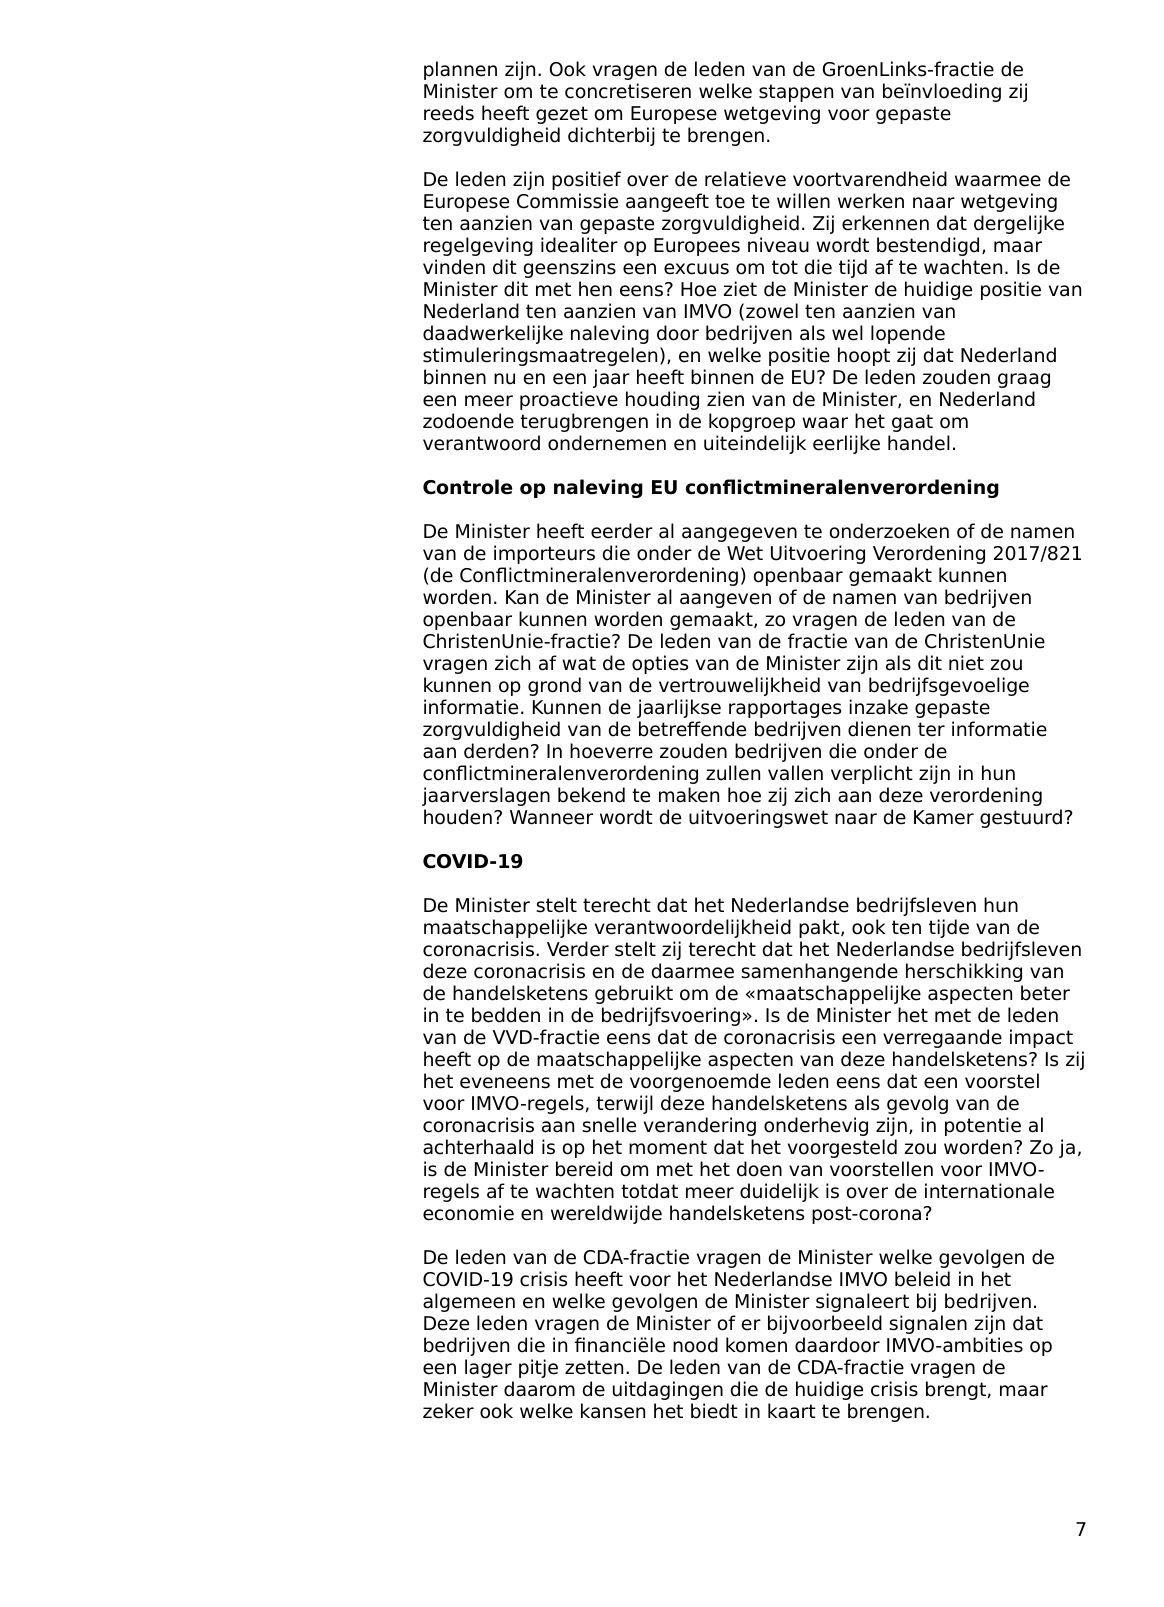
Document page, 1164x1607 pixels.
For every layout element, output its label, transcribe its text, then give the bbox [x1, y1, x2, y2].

text De Minister heeft eerder al aangegeven te onderzoeken of de namen van de importeurs die onder de Wet Uitvoering Verordening 2017/821 (de Conflictmineralenverordening) openbaar gemaakt kunnen worden. Kan de Minister al aangeven of de namen van bedrijven openbaar kunnen worden gemaakt, zo vragen de leden van de ChristenUnie-fractie? De leden van de fractie van de ChristenUnie vragen zich af wat de opties van de Minister zijn als dit niet zou kunnen op grond van de vertrouwelijkheid van bedrijfsgevoelige informatie. Kunnen de jaarlijkse rapportages inzake gepaste zorgvuldigheid van de betreffende bedrijven dienen ter informatie aan derden? In hoeverre zouden bedrijven die onder de conflictmineralenverordening zullen vallen verplicht zijn in hun jaarverslagen bekend te maken hoe zij zich aan deze verordening houden? Wanneer wordt de uitvoeringswet naar de Kamer gestuurd? [422, 521, 1087, 829]
text plannen zijn. Ook vragen de leden van de GroenLinks-fractie de Minister om te concretiseren welke stappen van beïnvloeding zij reeds heeft gezet om Europese wetgeving voor gepaste zorgvuldigheid dichterbij te brengen. [422, 59, 1087, 147]
text De leden van de CDA-fractie vragen de Minister welke gevolgen de COVID-19 crisis heeft voor het Nederlandse IMVO beleid in het algemeen en welke gevolgen de Minister signaleert bij bedrijven. Deze leden vragen de Minister of er bijvoorbeeld signalen zijn dat bedrijven die in financiële nood komen daardoor IMVO-ambities op een lager pitje zetten. De leden van de CDA-fractie vragen de Minister daarom de uitdagingen die de huidige crisis brengt, maar zeker ook welke kansen het biedt in kaart te brengen. [422, 1247, 1087, 1423]
text De Minister stelt terecht dat het Nederlandse bedrijfsleven hun maatschappelijke verantwoordelijkheid pakt, ook ten tijde van de coronacrisis. Verder stelt zij terecht dat het Nederlandse bedrijfsleven deze coronacrisis en de daarmee samenhangende herschikking van de handelsketens gebruikt om de «maatschappelijke aspecten beter in te bedden in de bedrijfsvoering». Is de Minister het met de leden van de VVD-fractie eens dat de coronacrisis een verregaande impact heeft op de maatschappelijke aspecten van deze handelsketens? Is zij het eveneens met de voorgenoemde leden eens dat een voorstel voor IMVO-regels, terwijl deze handelsketens als gevolg van de coronacrisis aan snelle verandering onderhevig zijn, in potentie al achterhaald is op het moment dat het voorgesteld zou worden? Zo ja, is de Minister bereid om met het doen van voorstellen voor IMVO-regels af te wachten totdat meer duidelijk is over de internationale economie en wereldwijde handelsketens post-corona? [422, 895, 1087, 1225]
text De leden zijn positief over de relatieve voortvarendheid waarmee de Europese Commissie aangeeft toe te willen werken naar wetgeving ten aanzien van gepaste zorgvuldigheid. Zij erkennen dat dergelijke regelgeving idealiter op Europees niveau wordt bestendigd, maar vinden dit geenszins een excuus om tot die tijd af te wachten. Is de Minister dit met hen eens? Hoe ziet de Minister de huidige positie van Nederland ten aanzien van IMVO (zowel ten aanzien van daadwerkelijke naleving door bedrijven als wel lopende stimuleringsmaatregelen), en welke positie hoopt zij dat Nederland binnen nu en een jaar heeft binnen de EU? De leden zouden graag een meer proactieve houding zien van de Minister, en Nederland zodoende terugbrengen in de kopgroep waar het gaat om verantwoord ondernemen en uiteindelijk eerlijke handel. [422, 169, 1087, 455]
subtitle COVID-19 [422, 851, 1087, 873]
subtitle Controle op naleving EU conflictmineralenverordening [422, 477, 1087, 499]
